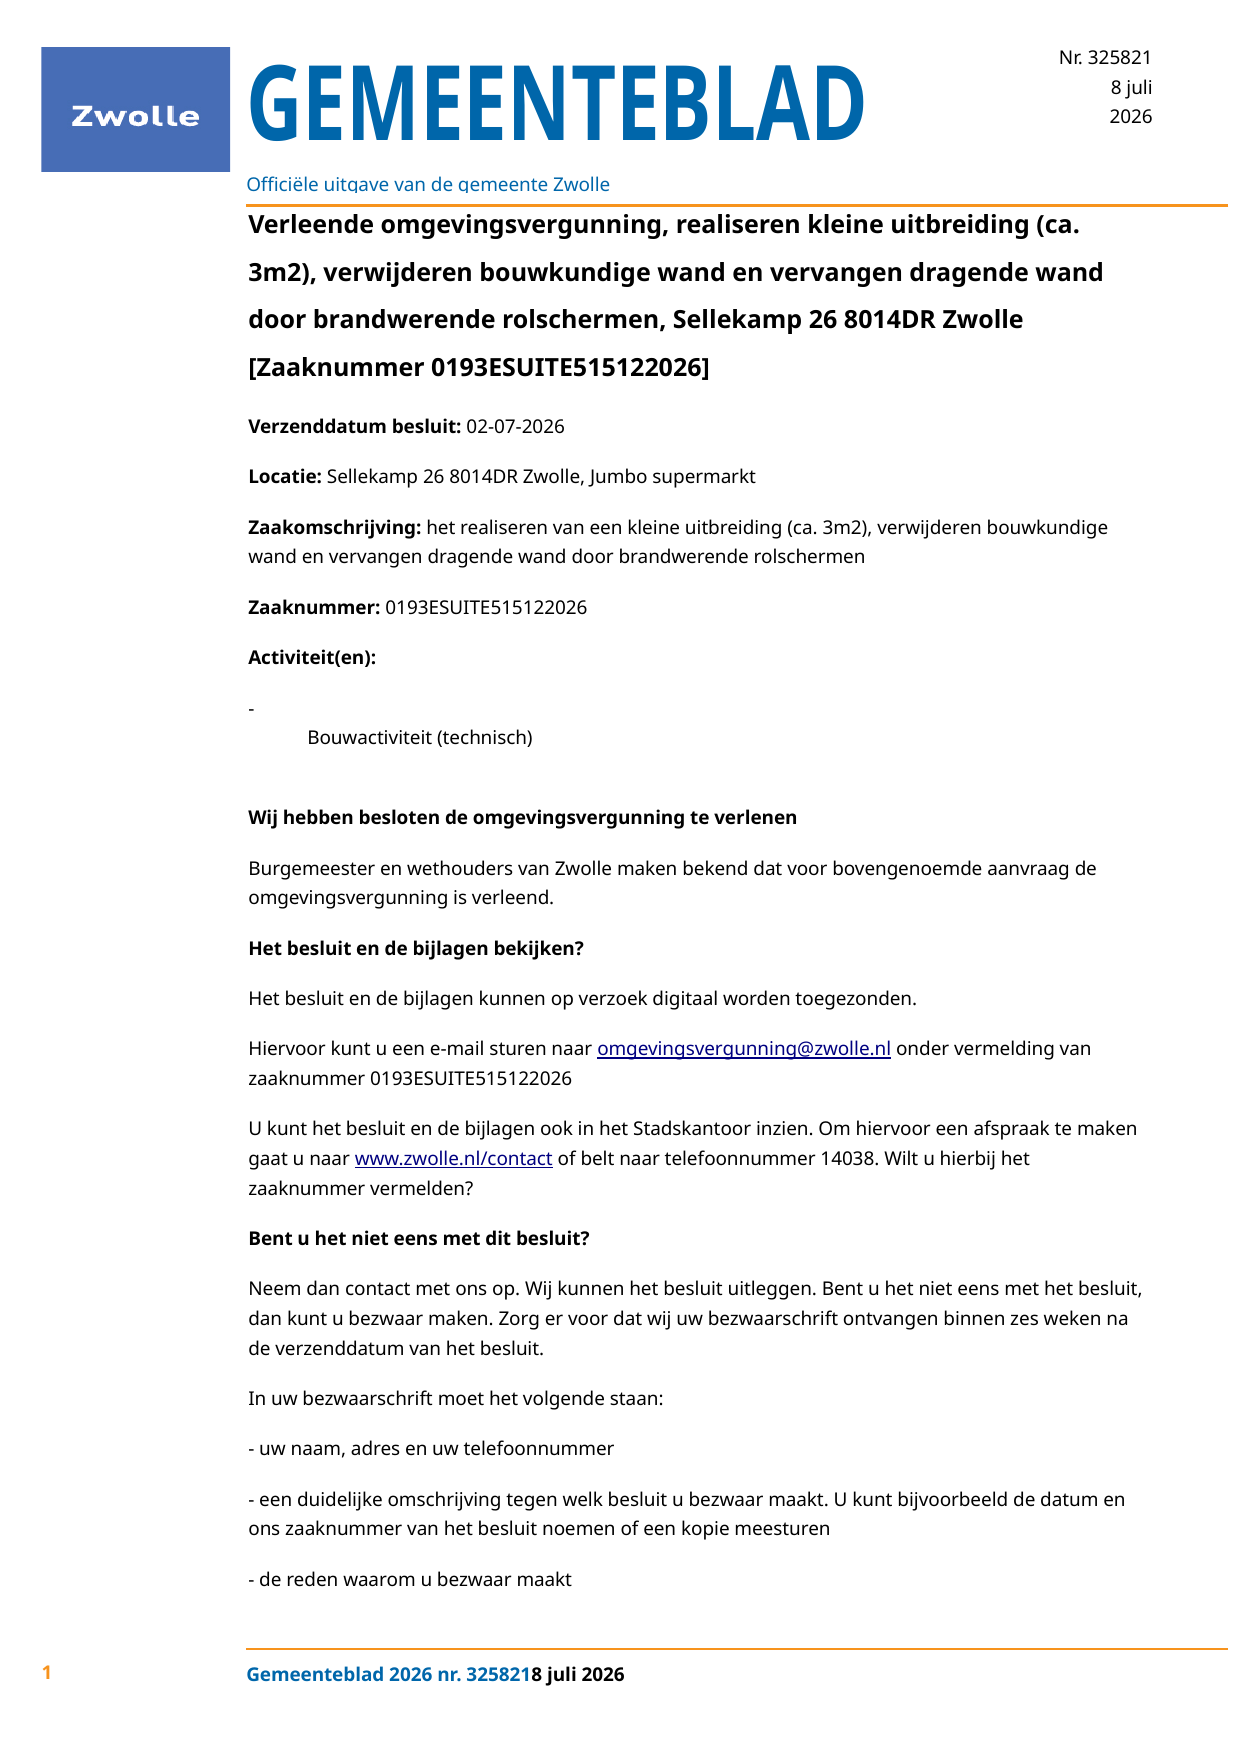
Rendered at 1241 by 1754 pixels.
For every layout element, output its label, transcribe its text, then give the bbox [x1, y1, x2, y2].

text U kunt het besluit en de bijlagen ook in het Stadskantoor inzien. Om hiervoor een afspraak te maken gaat u naar www.zwolle.nl/contact of belt naar telefoonnummer 14038. Wilt u hierbij het zaaknummer vermelden? [248, 1116, 1152, 1201]
text Het besluit en de bijlagen bekijken? [248, 935, 1152, 961]
text Zaakomschrijving: het realiseren van een kleine uitbreiding (ca. 3m2), verwijderen bouwkundige wand en vervangen dragende wand door brandwerende rolschermen [248, 514, 1152, 569]
text Wij hebben besloten de omgevingsvergunning te verlenen [248, 804, 1152, 830]
text - de reden waarom u bezwaar maakt [248, 1566, 1152, 1592]
picture [41, 47, 231, 172]
text Locatie: Sellekamp 26 8014DR Zwolle, Jumbo supermarkt [248, 463, 1152, 489]
text Burgemeester en wethouders van Zwolle maken bekend dat voor bovengenoemde aanvraag de omgevingsvergunning is verleend. [248, 855, 1152, 910]
text Hiervoor kunt u een e-mail sturen naar omgevingsvergunning@zwolle.nl onder vermelding van zaaknummer 0193ESUITE515122026 [248, 1036, 1152, 1091]
text Bent u het niet eens met dit besluit? [248, 1225, 1152, 1251]
text In uw bezwaarschrift moet het volgende staan: [248, 1385, 1152, 1411]
text Zaaknummer: 0193ESUITE515122026 [248, 594, 1152, 620]
text - een duidelijke omschrijving tegen welk besluit u bezwaar maakt. U kunt bijvoorbeeld de datum en ons zaaknummer van het besluit noemen of een kopie meesturen [248, 1486, 1152, 1541]
text Neem dan contact met ons op. Wij kunnen het besluit uitleggen. Bent u het niet eens met het besluit, dan kunt u bezwaar maken. Zorg er voor dat wij uw bezwaarschrift ontvangen binnen zes weken na de verzenddatum van het besluit. [248, 1276, 1152, 1361]
text Het besluit en de bijlagen kunnen op verzoek digitaal worden toegezonden. [248, 985, 1152, 1011]
list Bouwactiviteit (technisch) [248, 724, 1152, 750]
text - uw naam, adres en uw telefoonnummer [248, 1436, 1152, 1461]
text Activiteit(en): [248, 644, 1152, 670]
text Verleende omgevingsvergunning, realiseren kleine uitbreiding (ca. 3m2), verwijderen bouwkundige wand en vervangen dragende wand door brandwerende rolschermen, Sellekamp 26 8014DR Zwolle [Zaaknummer 0193ESUITE515122026] [248, 207, 1152, 384]
text Verzenddatum besluit: 02-07-2026 [248, 413, 1152, 439]
